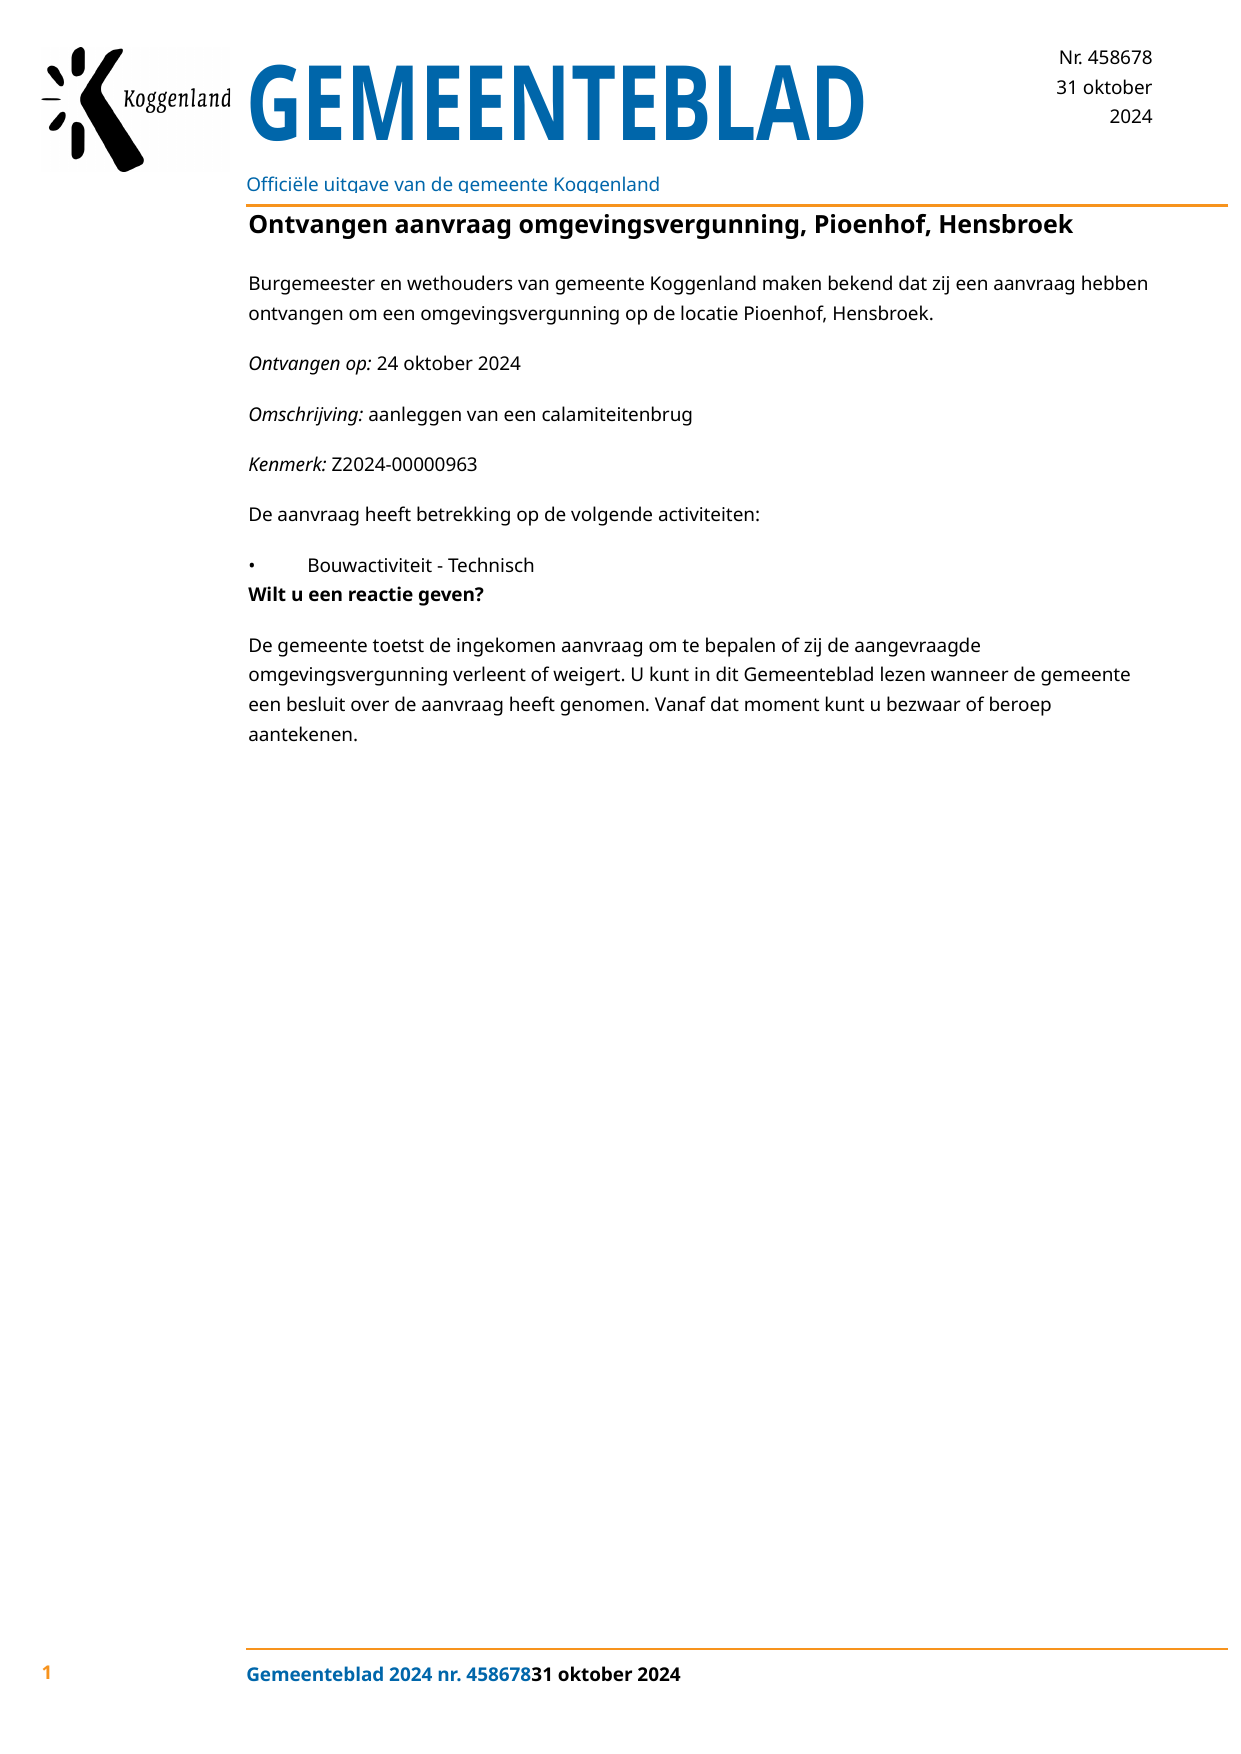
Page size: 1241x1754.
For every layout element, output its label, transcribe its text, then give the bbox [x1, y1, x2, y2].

text Ontvangen op: 24 oktober 2024 [248, 350, 1152, 376]
picture [41, 47, 231, 172]
text De aanvraag heeft betrekking op de volgende activiteiten: [248, 502, 1152, 527]
text Burgemeester en wethouders van gemeente Koggenland maken bekend dat zij een aanvraag hebben ontvangen om een omgevingsvergunning op de locatie Pioenhof, Hensbroek. [248, 270, 1152, 326]
text De gemeente toetst de ingekomen aanvraag om te bepalen of zij de aangevraagde omgevingsvergunning verleent of weigert. U kunt in dit Gemeenteblad lezen wanneer de gemeente een besluit over de aanvraag heeft genomen. Vanaf dat moment kunt u bezwaar of beroep aantekenen. [248, 632, 1152, 746]
text Kenmerk: Z2024-00000963 [248, 451, 1152, 477]
text Ontvangen aanvraag omgevingsvergunning, Pioenhof, Hensbroek [248, 207, 1152, 241]
text Wilt u een reactie geven? [248, 582, 1152, 607]
list Bouwactiviteit - Technisch [248, 552, 1152, 578]
text Omschrijving: aanleggen van een calamiteitenbrug [248, 401, 1152, 426]
